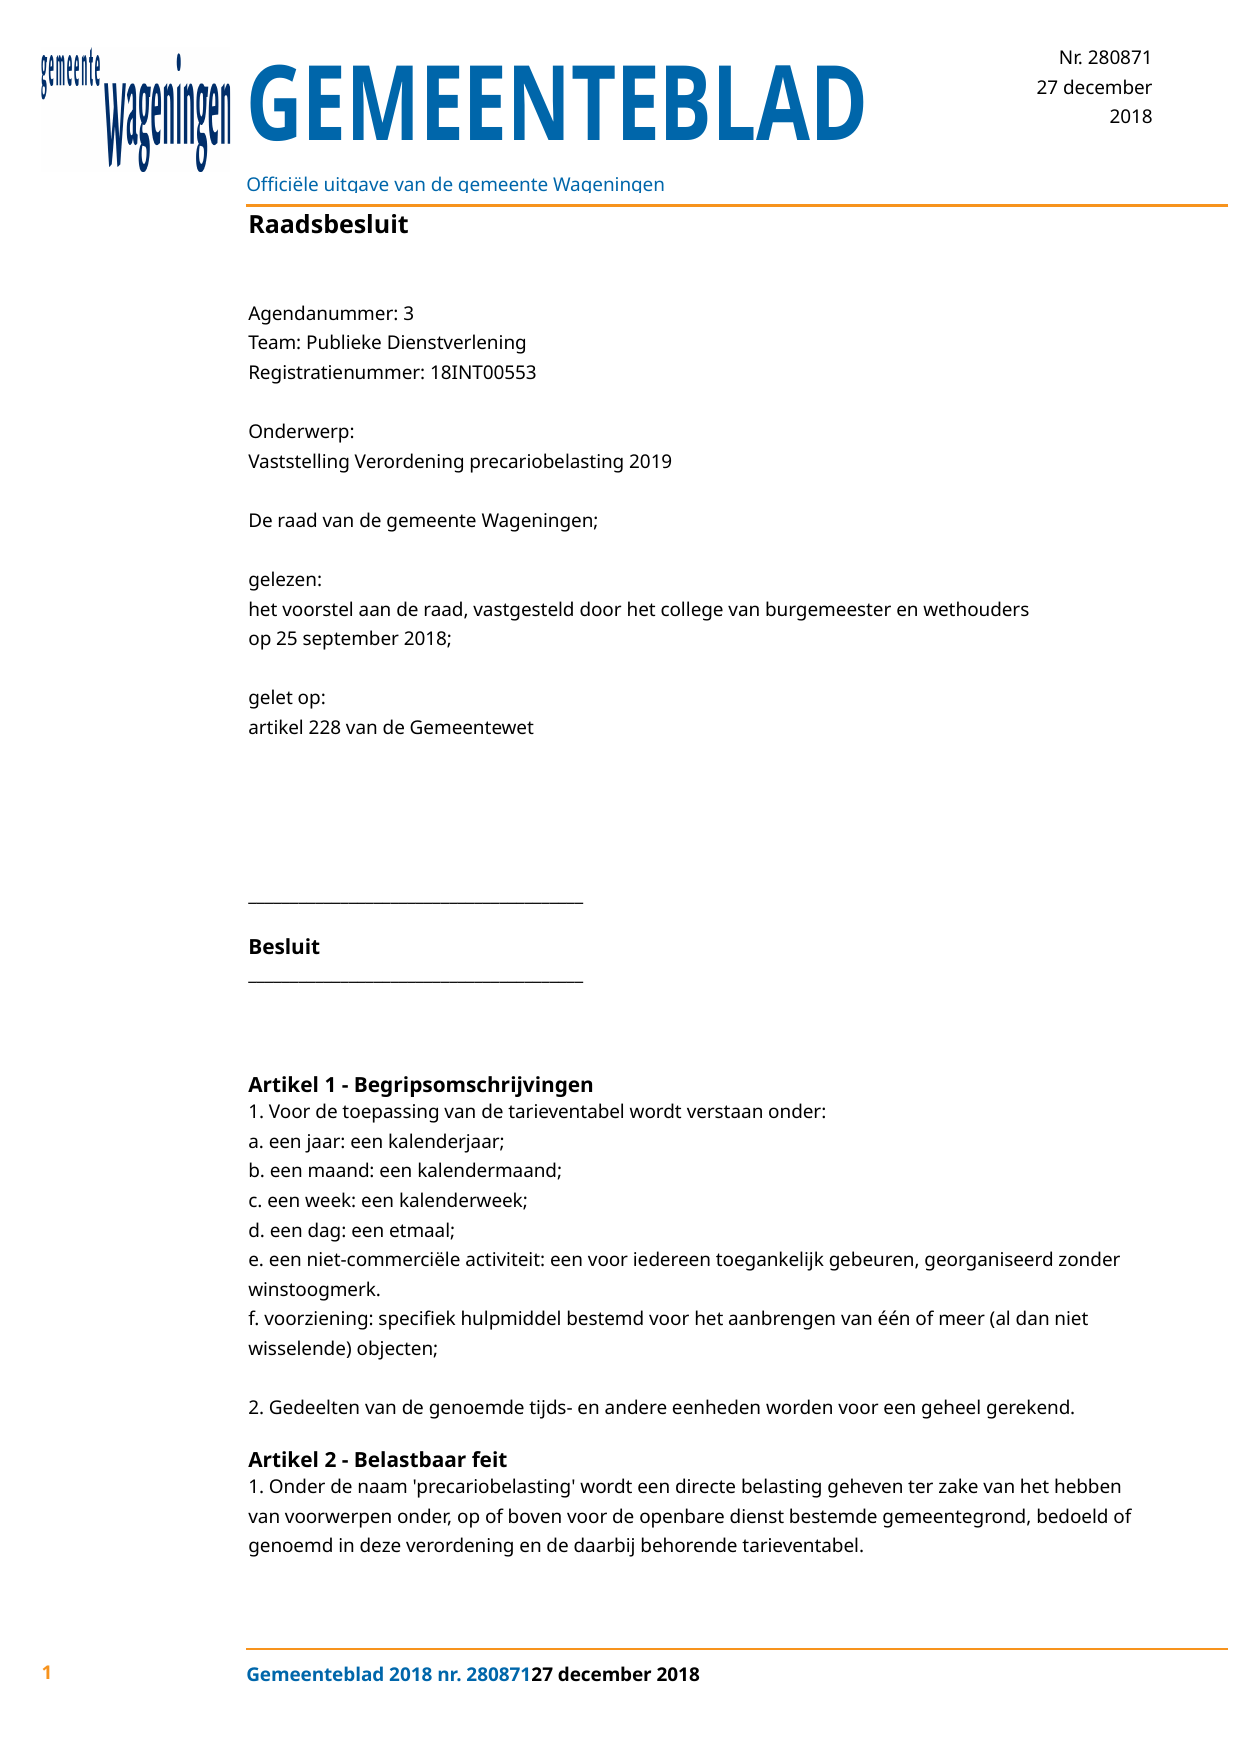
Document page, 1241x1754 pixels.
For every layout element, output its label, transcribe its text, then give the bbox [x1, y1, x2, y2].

text Agendanummer: 3 [248, 300, 1152, 326]
text het voorstel aan de raad, vastgesteld door het college van burgemeester en wethouders [248, 596, 1152, 621]
text Artikel 2 - Belastbaar feit [248, 1445, 1152, 1473]
text Besluit [248, 932, 1152, 961]
text Raadsbesluit [248, 207, 1152, 241]
text Vaststelling Verordening precariobelasting 2019 [248, 448, 1152, 473]
text Onderwerp: [248, 418, 1152, 444]
text Artikel 1 - Begripsomschrijvingen [248, 1070, 1152, 1098]
text ________________________________________ [248, 961, 1152, 986]
text op 25 september 2018; [248, 625, 1152, 651]
text b. een maand: een kalendermaand; [248, 1158, 1152, 1183]
text De raad van de gemeente Wageningen; [248, 507, 1152, 533]
text artikel 228 van de Gemeentewet [248, 714, 1152, 740]
text e. een niet-commerciële activiteit: een voor iedereen toegankelijk gebeuren, georganiseerd zonder winstoogmerk. [248, 1246, 1152, 1302]
text d. een dag: een etmaal; [248, 1217, 1152, 1243]
text f. voorziening: specifiek hulpmiddel bestemd voor het aanbrengen van één of meer (al dan niet wisselende) objecten; [248, 1306, 1152, 1361]
text ________________________________________ [248, 882, 1152, 907]
text gelezen: [248, 566, 1152, 592]
text a. een jaar: een kalenderjaar; [248, 1128, 1152, 1154]
text gelet op: [248, 684, 1152, 710]
picture [41, 47, 231, 172]
text Team: Publieke Dienstverlening [248, 329, 1152, 355]
text Registratienummer: 18INT00553 [248, 359, 1152, 385]
text 2. Gedeelten van de genoemde tijds- en andere eenheden worden voor een geheel gerekend. [248, 1394, 1152, 1420]
text 1. Onder de naam 'precariobelasting' wordt een directe belasting geheven ter zake van het hebben van voorwerpen onder, op of boven voor de openbare dienst bestemde gemeentegrond, bedoeld of genoemd in deze verordening en de daarbij behorende tarieventabel. [248, 1473, 1152, 1558]
text 1. Voor de toepassing van de tarieventabel wordt verstaan onder: [248, 1098, 1152, 1124]
text c. een week: een kalenderweek; [248, 1187, 1152, 1213]
